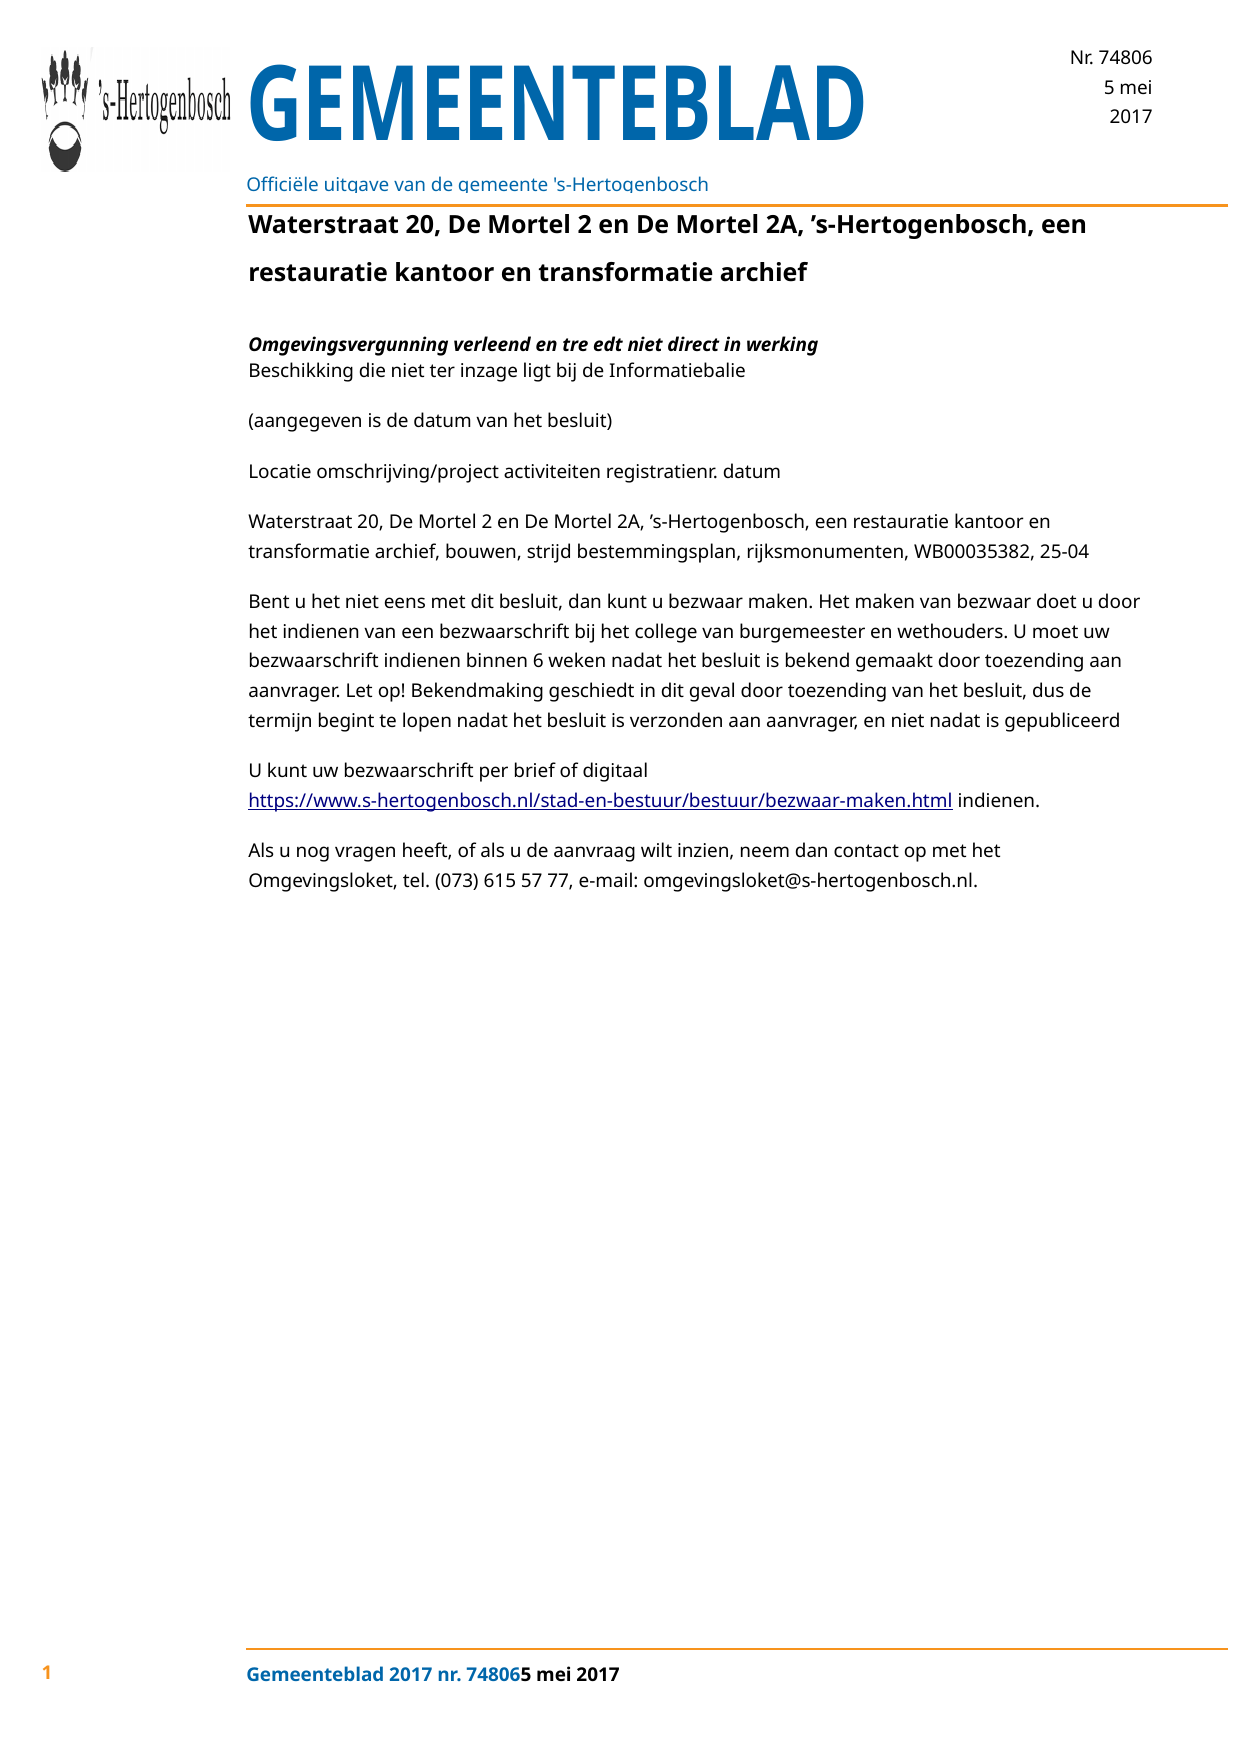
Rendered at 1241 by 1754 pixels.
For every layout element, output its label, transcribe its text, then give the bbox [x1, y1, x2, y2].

text U kunt uw bezwaarschrift per brief of digitaal https://www.s-hertogenbosch.nl/stad-en-bestuur/bestuur/bezwaar-maken.html indienen. [248, 757, 1152, 812]
text Omgevingsvergunning verleend en tre edt niet direct in werking [248, 331, 1152, 357]
picture [41, 47, 231, 172]
text Waterstraat 20, De Mortel 2 en De Mortel 2A, ’s-Hertogenbosch, een restauratie kantoor en transformatie archief, bouwen, strijd bestemmingsplan, rijksmonumenten, WB00035382, 25-04 [248, 508, 1152, 564]
text Waterstraat 20, De Mortel 2 en De Mortel 2A, ’s-Hertogenbosch, een restauratie kantoor en transformatie archief [248, 207, 1152, 288]
text Als u nog vragen heeft, of als u de aanvraag wilt inzien, neem dan contact op met het Omgevingsloket, tel. (073) 615 57 77, e-mail: omgevingsloket@s-hertogenbosch.nl. [248, 837, 1152, 892]
text Beschikking die niet ter inzage ligt bij de Informatiebalie [248, 357, 1152, 383]
text Bent u het niet eens met dit besluit, dan kunt u bezwaar maken. Het maken van bezwaar doet u door het indienen van een bezwaarschrift bij het college van burgemeester en wethouders. U moet uw bezwaarschrift indienen binnen 6 weken nadat het besluit is bekend gemaakt door toezending aan aanvrager. Let op! Bekendmaking geschiedt in dit geval door toezending van het besluit, dus de termijn begint te lopen nadat het besluit is verzonden aan aanvrager, en niet nadat is gepubliceerd [248, 588, 1152, 732]
text (aangegeven is de datum van het besluit) [248, 408, 1152, 433]
text Locatie omschrijving/project activiteiten registratienr. datum [248, 458, 1152, 484]
